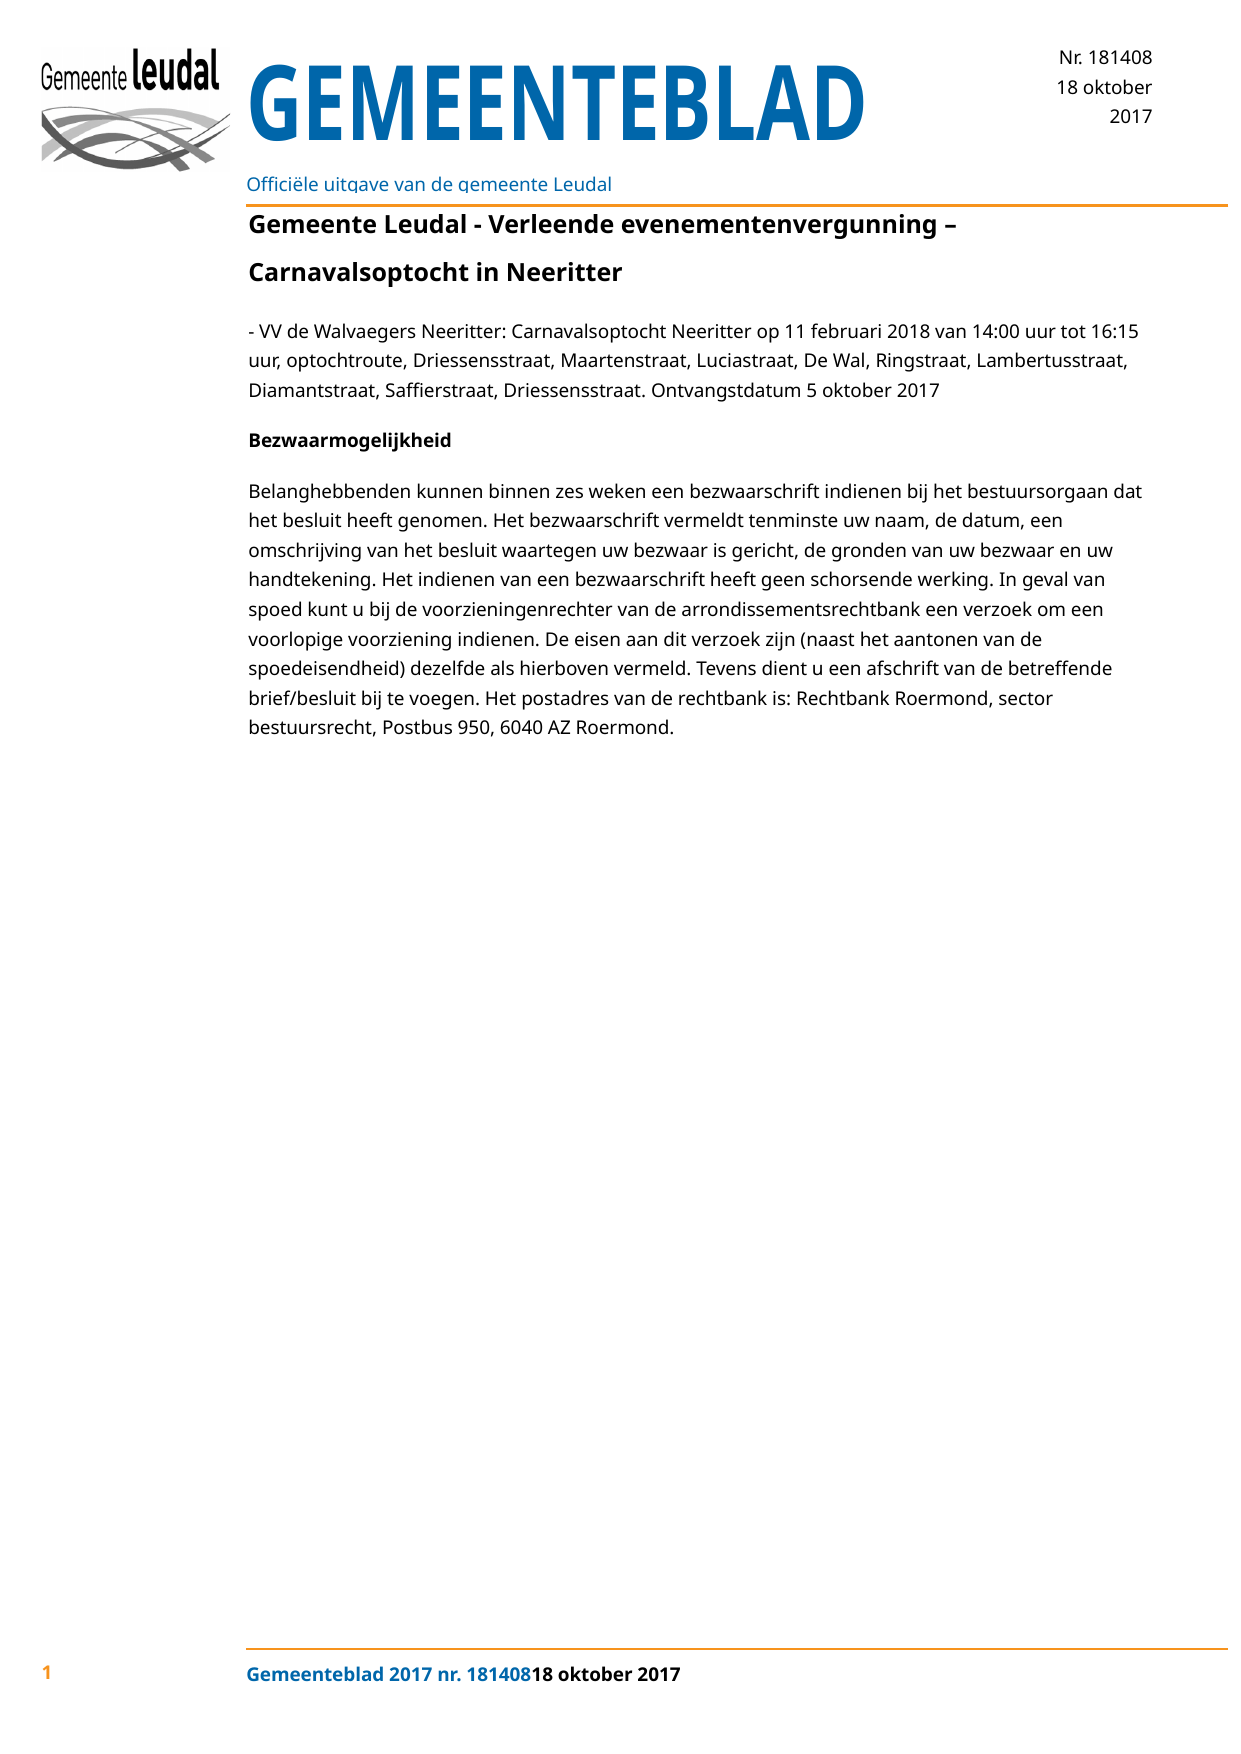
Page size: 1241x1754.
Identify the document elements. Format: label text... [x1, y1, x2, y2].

text Belanghebbenden kunnen binnen zes weken een bezwaarschrift indienen bij het bestuursorgaan dat het besluit heeft genomen. Het bezwaarschrift vermeldt tenminste uw naam, de datum, een omschrijving van het besluit waartegen uw bezwaar is gericht, de gronden van uw bezwaar en uw handtekening. Het indienen van een bezwaarschrift heeft geen schorsende werking. In geval van spoed kunt u bij de voorzieningenrechter van de arrondissementsrechtbank een verzoek om een voorlopige voorziening indienen. De eisen aan dit verzoek zijn (naast het aantonen van de spoedeisendheid) dezelfde als hierboven vermeld. Tevens dient u een afschrift van de betreffende brief/besluit bij te voegen. Het postadres van de rechtbank is: Rechtbank Roermond, sector bestuursrecht, Postbus 950, 6040 AZ Roermond. [248, 478, 1152, 740]
text - VV de Walvaegers Neeritter: Carnavalsoptocht Neeritter op 11 februari 2018 van 14:00 uur tot 16:15 uur, optochtroute, Driessensstraat, Maartenstraat, Luciastraat, De Wal, Ringstraat, Lambertusstraat, Diamantstraat, Saffierstraat, Driessensstraat. Ontvangstdatum 5 oktober 2017 [248, 318, 1152, 403]
text Gemeente Leudal - Verleende evenementenvergunning – Carnavalsoptocht in Neeritter [248, 207, 1152, 288]
text Bezwaarmogelijkheid [248, 427, 1152, 453]
picture [41, 47, 231, 172]
